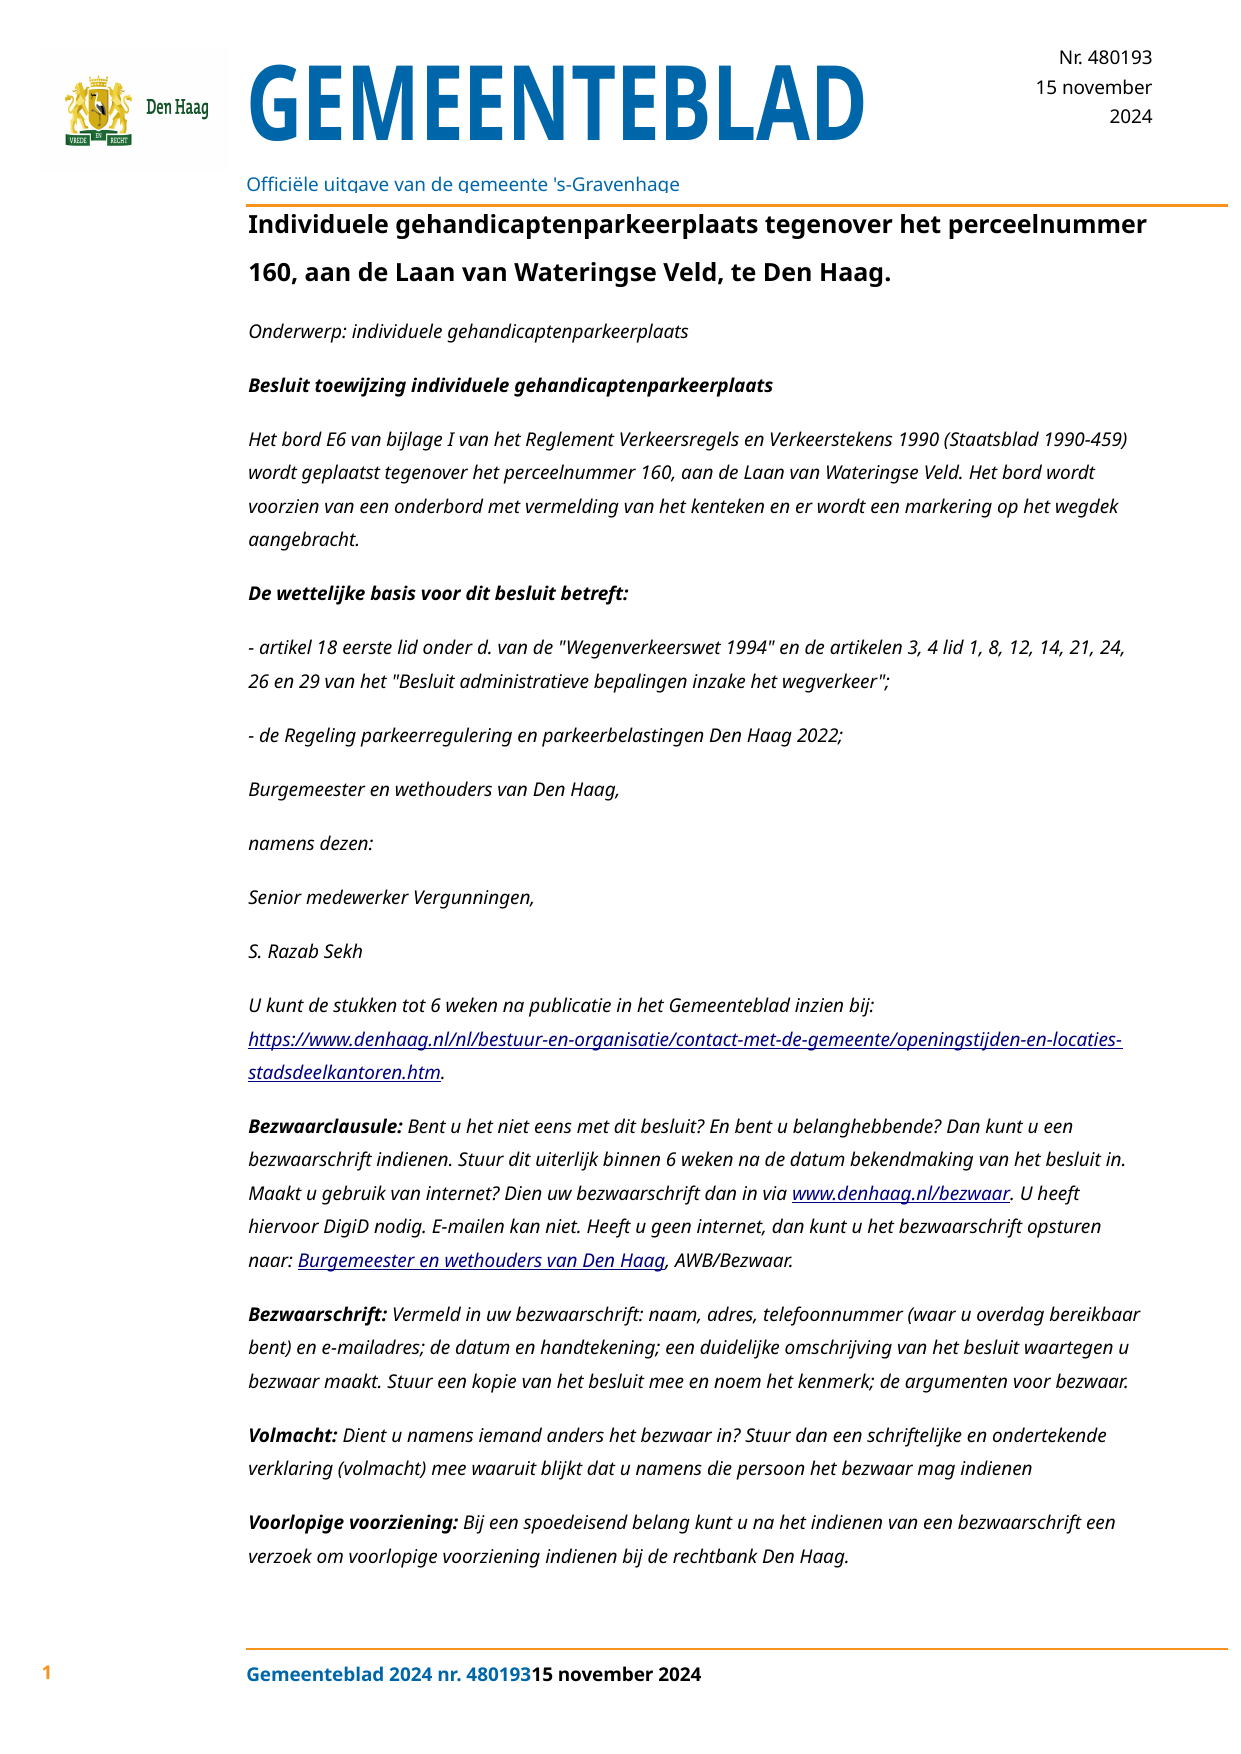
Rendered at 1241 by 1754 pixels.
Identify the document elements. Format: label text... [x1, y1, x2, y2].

text U kunt de stukken tot 6 weken na publicatie in het Gemeenteblad inzien bij: https://www.denhaag.nl/nl/bestuur-en-organisatie/contact-met-de-gemeente/openingstijden-en-locaties-stadsdeelkantoren.htm. [248, 992, 1152, 1085]
text - de Regeling parkeerregulering en parkeerbelastingen Den Haag 2022; [248, 722, 1152, 748]
picture [41, 47, 231, 172]
text Burgemeester en wethouders van Den Haag, [248, 776, 1152, 802]
text Onderwerp: individuele gehandicaptenparkeerplaats [248, 318, 1152, 344]
text Bezwaarclausule: Bent u het niet eens met dit besluit? En bent u belanghebbende? Dan kunt u een bezwaarschrift indienen. Stuur dit uiterlijk binnen 6 weken na de datum bekendmaking van het besluit in. Maakt u gebruik van internet? Dien uw bezwaarschrift dan in via www.denhaag.nl/bezwaar. U heeft hiervoor DigiD nodig. E-mailen kan niet. Heeft u geen internet, dan kunt u het bezwaarschrift opsturen naar: Burgemeester en wethouders van Den Haag, AWB/Bezwaar. [248, 1113, 1152, 1273]
text Individuele gehandicaptenparkeerplaats tegenover het perceelnummer 160, aan de Laan van Wateringse Veld, te Den Haag. [248, 207, 1152, 288]
text De wettelijke basis voor dit besluit betreft: [248, 580, 1152, 606]
text Senior medewerker Vergunningen, [248, 884, 1152, 910]
text Besluit toewijzing individuele gehandicaptenparkeerplaats [248, 372, 1152, 398]
text - artikel 18 eerste lid onder d. van de "Wegenverkeerswet 1994" en de artikelen 3, 4 lid 1, 8, 12, 14, 21, 24, 26 en 29 van het "Besluit administratieve bepalingen inzake het wegverkeer"; [248, 634, 1152, 694]
text Volmacht: Dient u namens iemand anders het bezwaar in? Stuur dan een schriftelijke en ondertekende verklaring (volmacht) mee waaruit blijkt dat u namens die persoon het bezwaar mag indienen [248, 1422, 1152, 1481]
text Het bord E6 van bijlage I van het Reglement Verkeersregels en Verkeerstekens 1990 (Staatsblad 1990-459) wordt geplaatst tegenover het perceelnummer 160, aan de Laan van Wateringse Veld. Het bord wordt voorzien van een onderbord met vermelding van het kenteken en er wordt een markering op het wegdek aangebracht. [248, 426, 1152, 552]
text namens dezen: [248, 830, 1152, 856]
text Voorlopige voorziening: Bij een spoedeisend belang kunt u na het indienen van een bezwaarschrift een verzoek om voorlopige voorziening indienen bij de rechtbank Den Haag. [248, 1509, 1152, 1569]
text S. Razab Sekh [248, 938, 1152, 964]
text Bezwaarschrift: Vermeld in uw bezwaarschrift: naam, adres, telefoonnummer (waar u overdag bereikbaar bent) en e-mailadres; de datum en handtekening; een duidelijke omschrijving van het besluit waartegen u bezwaar maakt. Stuur een kopie van het besluit mee en noem het kenmerk; de argumenten voor bezwaar. [248, 1301, 1152, 1394]
